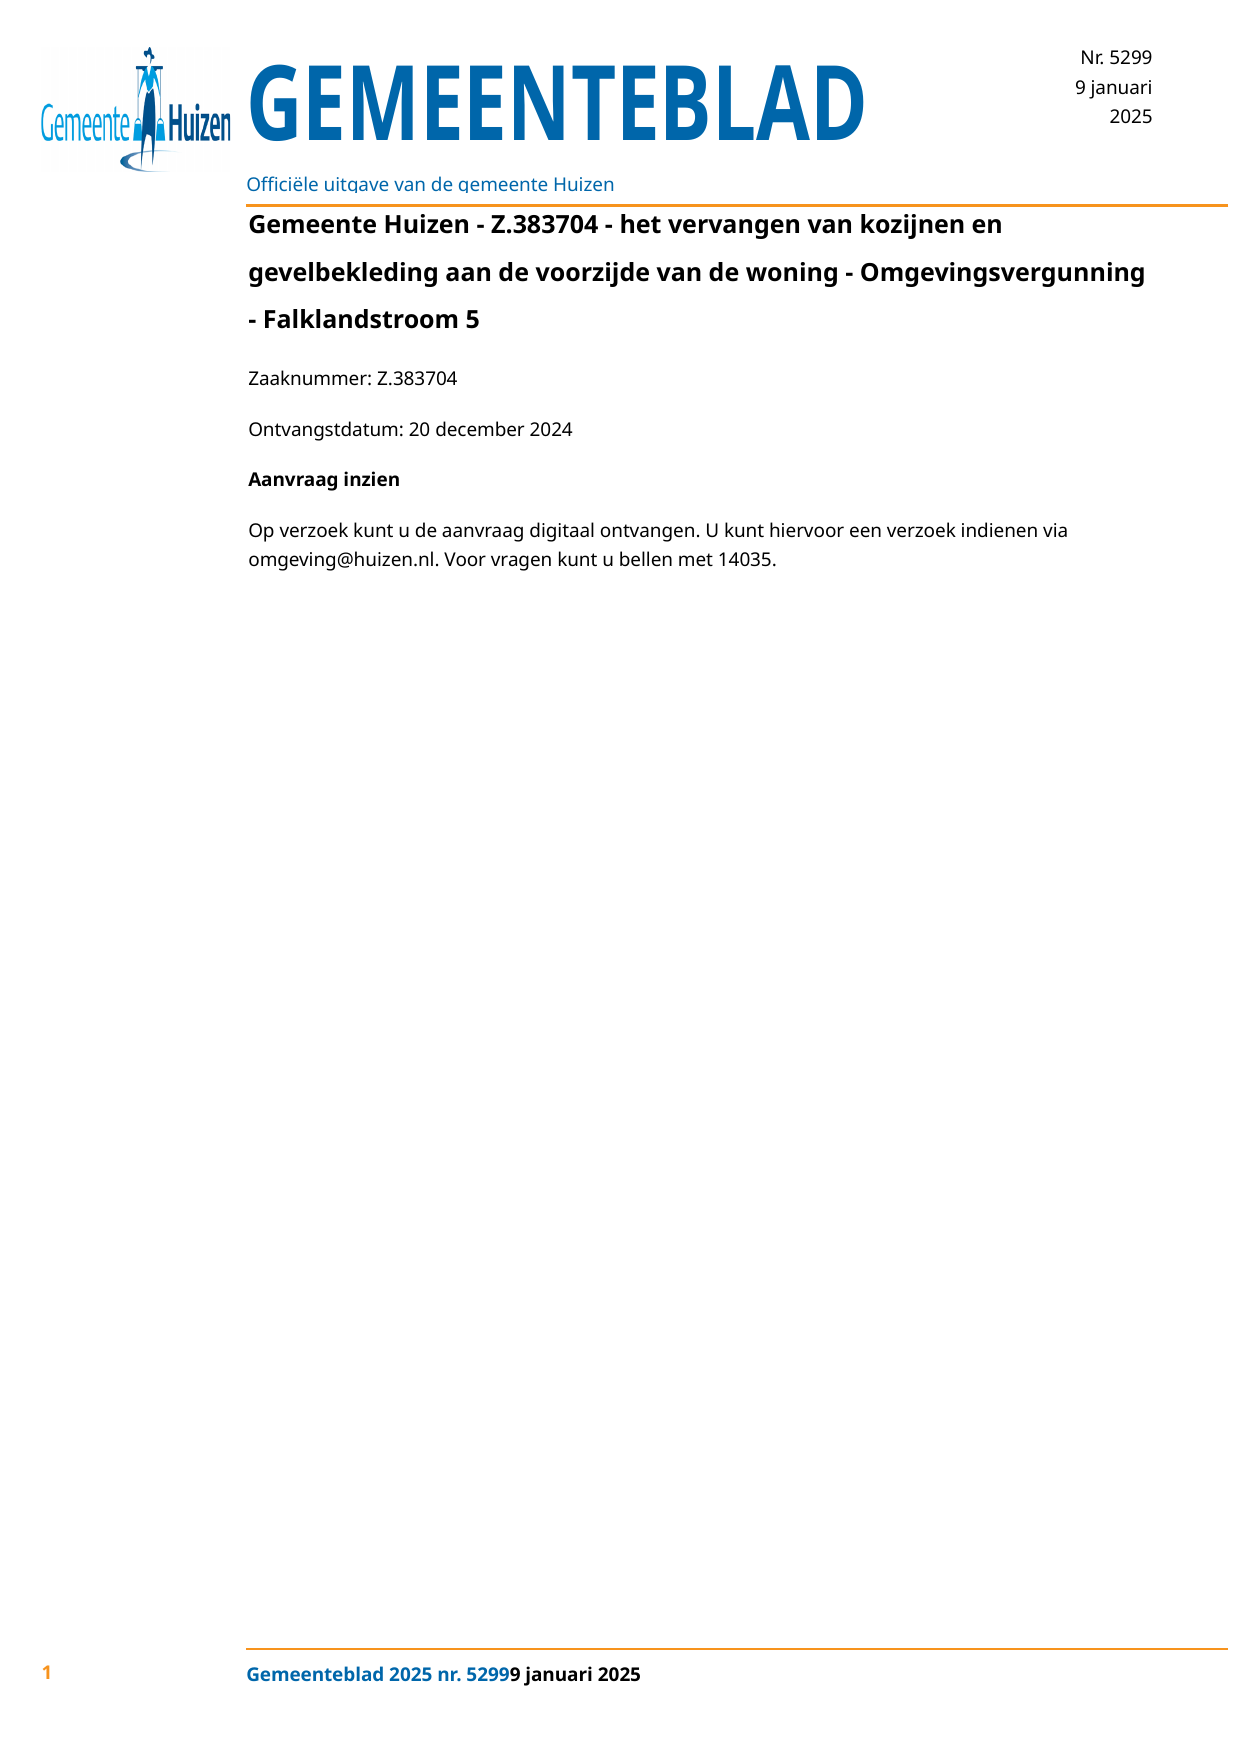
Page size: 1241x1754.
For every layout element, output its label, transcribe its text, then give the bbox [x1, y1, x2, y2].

text Gemeente Huizen - Z.383704 - het vervangen van kozijnen en gevelbekleding aan de voorzijde van de woning - Omgevingsvergunning - Falklandstroom 5 [248, 207, 1152, 336]
text Aanvraag inzien [248, 466, 1152, 492]
text Op verzoek kunt u de aanvraag digitaal ontvangen. U kunt hiervoor een verzoek indienen via omgeving@huizen.nl. Voor vragen kunt u bellen met 14035. [248, 517, 1152, 572]
text Zaaknummer: Z.383704 [248, 366, 1152, 391]
text Ontvangstdatum: 20 december 2024 [248, 416, 1152, 442]
picture [41, 47, 231, 172]
